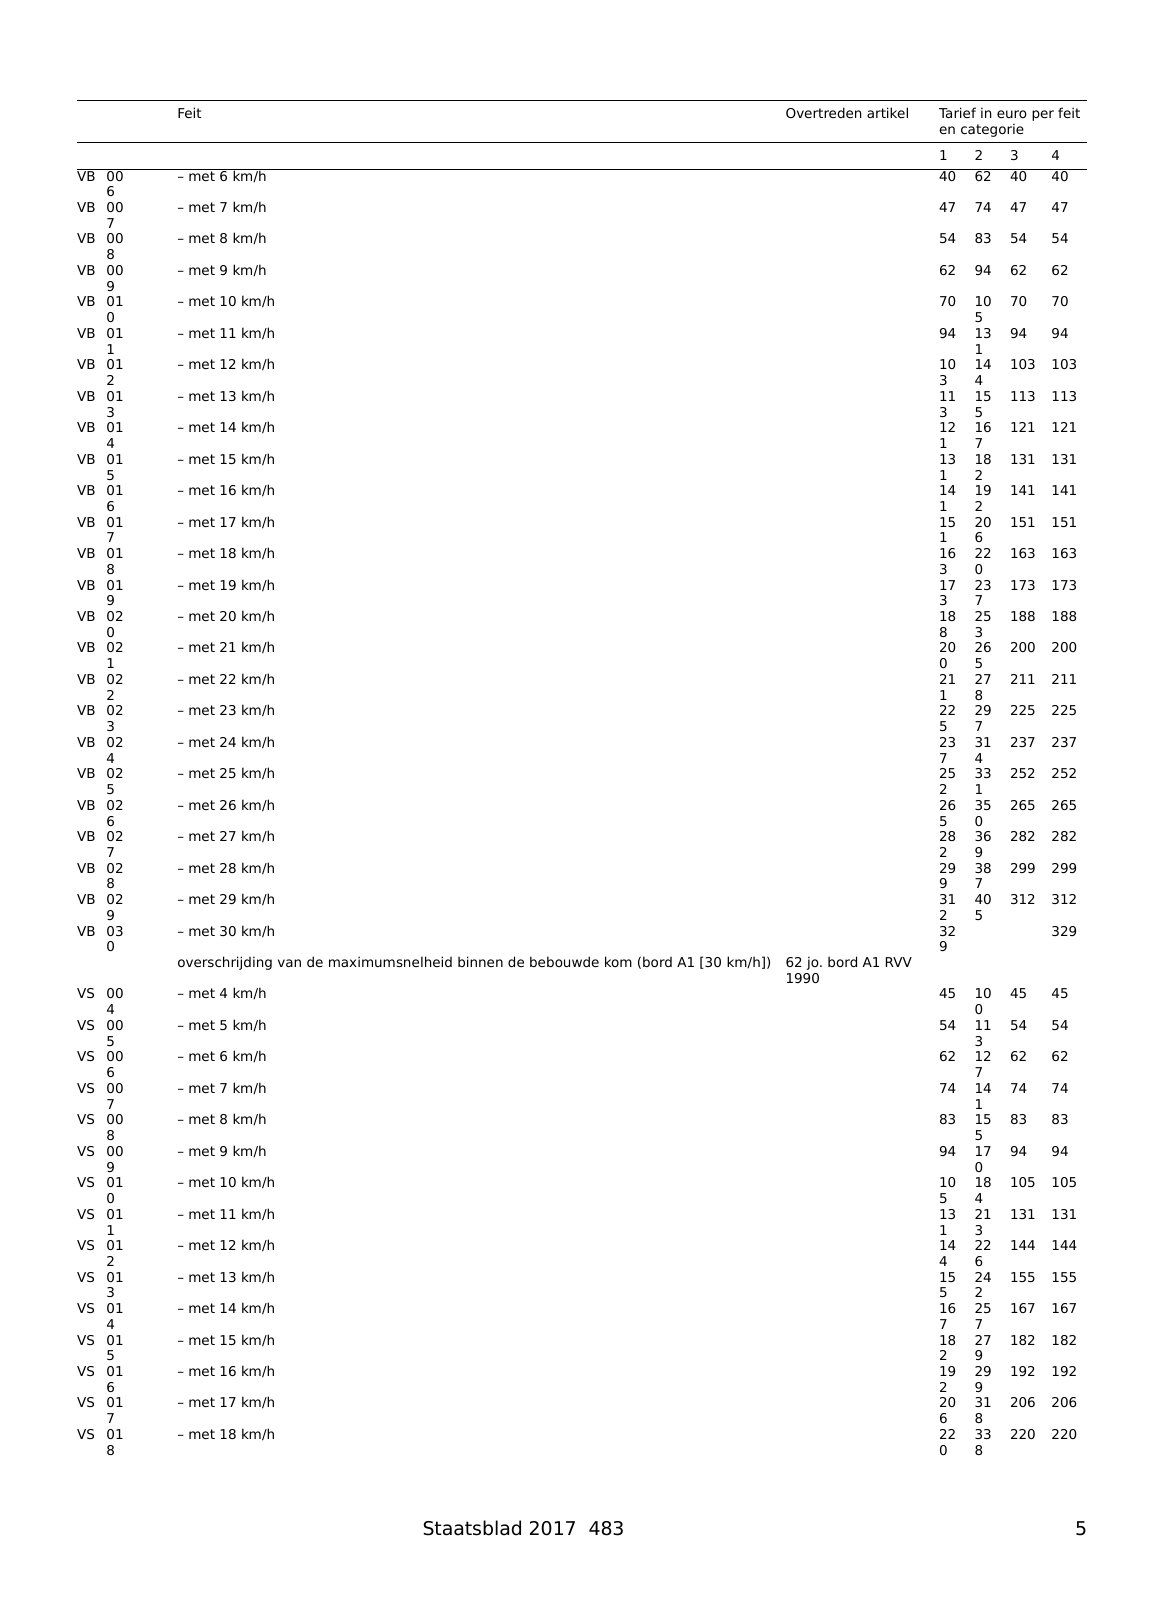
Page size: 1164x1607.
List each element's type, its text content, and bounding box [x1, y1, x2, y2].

table_cell 83 [969, 231, 1004, 263]
table_cell 131 [1045, 1207, 1087, 1238]
table_cell 54 [1004, 1018, 1045, 1049]
table_header [77, 101, 100, 142]
table_cell [136, 955, 171, 986]
table_cell [136, 1207, 171, 1238]
table_cell – met 11 km/h [171, 326, 779, 357]
table_cell 265 [969, 640, 1004, 672]
table_cell 70 [1045, 294, 1087, 326]
table_cell [136, 452, 171, 483]
table_cell VB [77, 231, 100, 263]
table_cell 83 [1004, 1112, 1045, 1144]
table_cell – met 13 km/h [171, 389, 779, 420]
table_cell 211 [1045, 672, 1087, 703]
table_cell 144 [1045, 1238, 1087, 1269]
table_cell 279 [969, 1333, 1004, 1364]
table_cell 167 [969, 420, 1004, 452]
table_cell 220 [1004, 1427, 1045, 1458]
table_cell [136, 1112, 171, 1144]
table_cell 282 [1004, 829, 1045, 861]
table_cell 47 [1004, 200, 1045, 231]
table_cell – met 15 km/h [171, 1333, 779, 1364]
table_cell 029 [100, 892, 136, 923]
table_cell 338 [969, 1427, 1004, 1458]
table_cell 94 [1004, 1144, 1045, 1175]
table_cell [136, 546, 171, 577]
table_cell VS [77, 1207, 100, 1238]
table_cell 253 [969, 609, 1004, 640]
table_cell [136, 735, 171, 766]
table_cell [780, 546, 933, 577]
table_cell 237 [933, 735, 968, 766]
table_cell VS [77, 1301, 100, 1332]
table_cell 45 [1045, 986, 1087, 1018]
table_cell 405 [969, 892, 1004, 923]
table_header Tarief in euro per feit en categorie [933, 101, 1087, 142]
table_cell [780, 326, 933, 357]
table_cell [136, 609, 171, 640]
table_cell 188 [933, 609, 968, 640]
table_cell 237 [969, 578, 1004, 609]
table_header Overtreden artikel [780, 101, 933, 142]
table_cell 206 [1004, 1395, 1045, 1427]
table_cell [136, 861, 171, 892]
table_cell 018 [100, 1427, 136, 1458]
table_cell 74 [933, 1081, 968, 1112]
table_cell VS [77, 1270, 100, 1301]
table_cell 329 [1045, 924, 1087, 955]
table_cell 329 [933, 924, 968, 955]
table_cell 167 [1045, 1301, 1087, 1332]
table_cell [136, 1049, 171, 1081]
table_cell 163 [1004, 546, 1045, 577]
table_cell 008 [100, 231, 136, 263]
table_cell [136, 263, 171, 294]
table_cell 299 [969, 1364, 1004, 1395]
table_cell 011 [100, 326, 136, 357]
table_cell VB [77, 263, 100, 294]
table_cell 141 [969, 1081, 1004, 1112]
table_cell – met 16 km/h [171, 1364, 779, 1395]
table_cell VB [77, 924, 100, 955]
table_cell 023 [100, 703, 136, 735]
table_cell VB [77, 170, 100, 200]
table_cell VB [77, 483, 100, 514]
table_cell 94 [933, 1144, 968, 1175]
table_cell 014 [100, 1301, 136, 1332]
table_cell [780, 1364, 933, 1395]
table_cell 131 [969, 326, 1004, 357]
table_cell – met 12 km/h [171, 357, 779, 389]
table_cell 113 [1045, 389, 1087, 420]
table_cell – met 19 km/h [171, 578, 779, 609]
table_cell 220 [1045, 1427, 1087, 1458]
table_cell 70 [1004, 294, 1045, 326]
table_cell VB [77, 389, 100, 420]
table_cell [780, 1395, 933, 1427]
table_cell [780, 1081, 933, 1112]
table_cell VB [77, 357, 100, 389]
table_cell 312 [1004, 892, 1045, 923]
table_cell [136, 986, 171, 1018]
table_cell 144 [969, 357, 1004, 389]
table_cell – met 22 km/h [171, 672, 779, 703]
table_cell [780, 170, 933, 200]
table_cell 2 [969, 143, 1004, 168]
table_cell 200 [933, 640, 968, 672]
table_cell 94 [1045, 326, 1087, 357]
table_header [136, 101, 171, 142]
table_cell VB [77, 798, 100, 829]
table_cell 299 [1004, 861, 1045, 892]
table_cell 62 [1045, 263, 1087, 294]
table_cell – met 8 km/h [171, 231, 779, 263]
table_cell VS [77, 1049, 100, 1081]
table_cell [780, 143, 933, 168]
table_cell [780, 578, 933, 609]
table_cell – met 9 km/h [171, 1144, 779, 1175]
table_cell VB [77, 735, 100, 766]
table_cell – met 9 km/h [171, 263, 779, 294]
table_cell 74 [1004, 1081, 1045, 1112]
table_cell [780, 861, 933, 892]
table_cell [136, 578, 171, 609]
table_cell 155 [1045, 1270, 1087, 1301]
table_cell 131 [933, 1207, 968, 1238]
table_cell [136, 1427, 171, 1458]
table_cell 182 [1045, 1333, 1087, 1364]
table_cell 017 [100, 515, 136, 546]
table_cell [933, 955, 968, 986]
table_cell [780, 1049, 933, 1081]
table_cell [780, 294, 933, 326]
table_cell 015 [100, 1333, 136, 1364]
table_cell [136, 640, 171, 672]
table_cell 318 [969, 1395, 1004, 1427]
table_cell 184 [969, 1175, 1004, 1207]
table_cell VS [77, 1364, 100, 1395]
table_cell 121 [1004, 420, 1045, 452]
table_cell 312 [1045, 892, 1087, 923]
table_cell [969, 955, 1004, 986]
table_cell – met 23 km/h [171, 703, 779, 735]
table_cell 252 [1004, 766, 1045, 798]
table_cell 299 [933, 861, 968, 892]
table_cell 010 [100, 1175, 136, 1207]
table_cell 200 [1045, 640, 1087, 672]
table_cell 006 [100, 170, 136, 200]
table_cell 144 [1004, 1238, 1045, 1269]
table_cell [780, 766, 933, 798]
table_cell VB [77, 861, 100, 892]
table_cell [136, 389, 171, 420]
table_cell 141 [933, 483, 968, 514]
table_cell [136, 892, 171, 923]
table_cell – met 6 km/h [171, 1049, 779, 1081]
table_cell 47 [933, 200, 968, 231]
table_cell – met 5 km/h [171, 1018, 779, 1049]
table_cell 200 [1004, 640, 1045, 672]
table_cell 028 [100, 861, 136, 892]
table_cell 47 [1045, 200, 1087, 231]
table_cell [780, 452, 933, 483]
table_cell 013 [100, 1270, 136, 1301]
table_cell [780, 609, 933, 640]
table_cell VS [77, 1018, 100, 1049]
table_cell 131 [1004, 1207, 1045, 1238]
table_cell – met 15 km/h [171, 452, 779, 483]
table_cell 163 [1045, 546, 1087, 577]
table_cell 016 [100, 1364, 136, 1395]
table_cell [136, 1175, 171, 1207]
table_cell 314 [969, 735, 1004, 766]
table_cell [136, 1081, 171, 1112]
table_cell 45 [933, 986, 968, 1018]
table_cell [136, 294, 171, 326]
table_cell 173 [1045, 578, 1087, 609]
table_cell – met 4 km/h [171, 986, 779, 1018]
table_cell [136, 766, 171, 798]
table_cell 242 [969, 1270, 1004, 1301]
table_cell [136, 1270, 171, 1301]
table_cell [136, 170, 171, 200]
table_cell – met 27 km/h [171, 829, 779, 861]
table_cell – met 10 km/h [171, 1175, 779, 1207]
table_cell 220 [969, 546, 1004, 577]
table_cell 016 [100, 483, 136, 514]
table_cell [136, 798, 171, 829]
table_cell 017 [100, 1395, 136, 1427]
table_cell 74 [1045, 1081, 1087, 1112]
table_cell – met 28 km/h [171, 861, 779, 892]
table_cell [136, 924, 171, 955]
table_cell 027 [100, 829, 136, 861]
table_cell – met 25 km/h [171, 766, 779, 798]
table_cell [780, 735, 933, 766]
table_cell 105 [969, 294, 1004, 326]
table_cell 151 [1004, 515, 1045, 546]
table_cell 009 [100, 1144, 136, 1175]
table_cell [780, 1175, 933, 1207]
table_cell – met 30 km/h [171, 924, 779, 955]
table_cell VB [77, 294, 100, 326]
table_cell 252 [933, 766, 968, 798]
table_cell VB [77, 515, 100, 546]
table_cell 151 [933, 515, 968, 546]
table_cell [171, 143, 779, 168]
table_cell [780, 1238, 933, 1269]
table_cell 188 [1045, 609, 1087, 640]
table_cell [136, 1018, 171, 1049]
table_cell 299 [1045, 861, 1087, 892]
table_cell 40 [1045, 170, 1087, 200]
table_cell 62 [933, 1049, 968, 1081]
table_cell 141 [1004, 483, 1045, 514]
table_cell – met 12 km/h [171, 1238, 779, 1269]
table_cell 45 [1004, 986, 1045, 1018]
table_cell 026 [100, 798, 136, 829]
table_cell – met 18 km/h [171, 1427, 779, 1458]
table_cell 144 [933, 1238, 968, 1269]
table_cell [136, 829, 171, 861]
table_cell VS [77, 1395, 100, 1427]
table_cell 94 [1004, 326, 1045, 357]
table_cell 54 [933, 231, 968, 263]
table_cell VB [77, 420, 100, 452]
table_cell 170 [969, 1144, 1004, 1175]
table_cell [136, 672, 171, 703]
table_cell [136, 143, 171, 168]
table_cell VS [77, 1175, 100, 1207]
table_cell [780, 357, 933, 389]
table_cell 62 [1045, 1049, 1087, 1081]
table_cell [780, 1301, 933, 1332]
table_cell [77, 143, 100, 168]
table_cell [136, 1301, 171, 1332]
table_cell 173 [1004, 578, 1045, 609]
table_cell 312 [933, 892, 968, 923]
table_cell 163 [933, 546, 968, 577]
table_cell 113 [1004, 389, 1045, 420]
table_cell overschrijding van de maximumsnelheid binnen de bebouwde kom (bord A1 [30 km/h]) [171, 955, 779, 986]
table_cell 278 [969, 672, 1004, 703]
table_cell 265 [1045, 798, 1087, 829]
table_cell 030 [100, 924, 136, 955]
table_cell 012 [100, 357, 136, 389]
table_cell 019 [100, 578, 136, 609]
table_cell [780, 1427, 933, 1458]
table_cell [780, 420, 933, 452]
table_cell 113 [933, 389, 968, 420]
table_cell [780, 924, 933, 955]
table_cell 105 [1004, 1175, 1045, 1207]
table_cell [969, 924, 1004, 955]
table_cell 155 [1004, 1270, 1045, 1301]
table_cell 010 [100, 294, 136, 326]
table_cell [780, 640, 933, 672]
table_cell 331 [969, 766, 1004, 798]
table_cell 005 [100, 1018, 136, 1049]
table_cell [780, 263, 933, 294]
table_header [100, 101, 136, 142]
table_cell 100 [969, 986, 1004, 1018]
table_cell [780, 200, 933, 231]
table_cell 155 [933, 1270, 968, 1301]
table_cell [100, 955, 136, 986]
table_cell 54 [1045, 231, 1087, 263]
table_cell – met 21 km/h [171, 640, 779, 672]
table_cell 020 [100, 609, 136, 640]
table_cell 192 [1004, 1364, 1045, 1395]
table_cell [136, 515, 171, 546]
table_cell VB [77, 546, 100, 577]
table_cell VB [77, 703, 100, 735]
table_cell [136, 1395, 171, 1427]
table_cell – met 13 km/h [171, 1270, 779, 1301]
table_cell [780, 389, 933, 420]
table_cell 006 [100, 1049, 136, 1081]
table_cell [136, 483, 171, 514]
table_cell 151 [1045, 515, 1087, 546]
table_cell VB [77, 640, 100, 672]
table_cell 265 [933, 798, 968, 829]
table_cell 167 [933, 1301, 968, 1332]
table_cell 141 [1045, 483, 1087, 514]
table_cell 4 [1045, 143, 1087, 168]
table_cell 131 [1004, 452, 1045, 483]
table_cell [780, 672, 933, 703]
table_cell – met 24 km/h [171, 735, 779, 766]
table_cell 009 [100, 263, 136, 294]
table_cell 297 [969, 703, 1004, 735]
table_cell 211 [1004, 672, 1045, 703]
table_cell 167 [1004, 1301, 1045, 1332]
table_cell [780, 1207, 933, 1238]
table_cell VB [77, 609, 100, 640]
table_cell 206 [933, 1395, 968, 1427]
table_cell 127 [969, 1049, 1004, 1081]
table_cell 282 [933, 829, 968, 861]
table_cell 369 [969, 829, 1004, 861]
table_cell 3 [1004, 143, 1045, 168]
table_cell 94 [969, 263, 1004, 294]
table_cell – met 26 km/h [171, 798, 779, 829]
table_cell 155 [969, 1112, 1004, 1144]
table_cell [1004, 924, 1045, 955]
table_cell VB [77, 326, 100, 357]
table_cell VB [77, 766, 100, 798]
table_cell 105 [1045, 1175, 1087, 1207]
table_cell 225 [933, 703, 968, 735]
table_cell – met 8 km/h [171, 1112, 779, 1144]
table_cell VB [77, 452, 100, 483]
table_cell [780, 1112, 933, 1144]
table_cell 252 [1045, 766, 1087, 798]
table_cell – met 7 km/h [171, 200, 779, 231]
table_cell [780, 892, 933, 923]
table_cell 113 [969, 1018, 1004, 1049]
table_cell 192 [969, 483, 1004, 514]
table_cell 024 [100, 735, 136, 766]
table_cell – met 14 km/h [171, 1301, 779, 1332]
table_cell 1 [933, 143, 968, 168]
table_cell 182 [1004, 1333, 1045, 1364]
table_cell [136, 1238, 171, 1269]
table_cell 54 [1004, 231, 1045, 263]
table_cell – met 17 km/h [171, 1395, 779, 1427]
table_cell [780, 703, 933, 735]
table_cell 103 [933, 357, 968, 389]
table_cell 62 [1004, 1049, 1045, 1081]
table_cell 182 [933, 1333, 968, 1364]
table_cell 237 [1045, 735, 1087, 766]
table_cell 213 [969, 1207, 1004, 1238]
table_cell [77, 955, 100, 986]
table_cell 225 [1045, 703, 1087, 735]
table_cell 74 [969, 200, 1004, 231]
table_cell [780, 1270, 933, 1301]
table_cell 021 [100, 640, 136, 672]
table_cell VB [77, 829, 100, 861]
table_cell 013 [100, 389, 136, 420]
table_cell 015 [100, 452, 136, 483]
table_cell 54 [933, 1018, 968, 1049]
table_cell VS [77, 1081, 100, 1112]
table_cell [780, 231, 933, 263]
table_cell 94 [933, 326, 968, 357]
table_cell VB [77, 200, 100, 231]
table_cell [780, 515, 933, 546]
table_cell [780, 1144, 933, 1175]
table_cell 022 [100, 672, 136, 703]
table_cell 257 [969, 1301, 1004, 1332]
table_cell 54 [1045, 1018, 1087, 1049]
table_cell VS [77, 1333, 100, 1364]
table_cell – met 20 km/h [171, 609, 779, 640]
table_cell 188 [1004, 609, 1045, 640]
table_cell 131 [1045, 452, 1087, 483]
table_cell – met 10 km/h [171, 294, 779, 326]
table_cell 237 [1004, 735, 1045, 766]
table_cell 131 [933, 452, 968, 483]
table_cell [136, 703, 171, 735]
table_cell [136, 1144, 171, 1175]
table_cell – met 14 km/h [171, 420, 779, 452]
table_cell 226 [969, 1238, 1004, 1269]
table_cell – met 29 km/h [171, 892, 779, 923]
table_cell VB [77, 672, 100, 703]
table_cell 62 [1004, 263, 1045, 294]
table_cell 265 [1004, 798, 1045, 829]
table_cell – met 6 km/h [171, 170, 779, 200]
table_cell [1004, 955, 1045, 986]
table_cell 014 [100, 420, 136, 452]
table_cell 192 [1045, 1364, 1087, 1395]
table_cell 40 [933, 170, 968, 200]
table_cell [136, 231, 171, 263]
table_cell 007 [100, 1081, 136, 1112]
table_cell 173 [933, 578, 968, 609]
table_cell – met 11 km/h [171, 1207, 779, 1238]
table_cell 007 [100, 200, 136, 231]
table_cell 018 [100, 546, 136, 577]
table_cell 182 [969, 452, 1004, 483]
table_cell 94 [1045, 1144, 1087, 1175]
table_cell VS [77, 1427, 100, 1458]
table_cell 105 [933, 1175, 968, 1207]
table_header Feit [171, 101, 779, 142]
table_cell [136, 1333, 171, 1364]
table_cell 155 [969, 389, 1004, 420]
table_cell [100, 143, 136, 168]
table_cell VS [77, 1112, 100, 1144]
table_cell [780, 483, 933, 514]
table_cell [780, 986, 933, 1018]
table_cell [780, 1018, 933, 1049]
table_cell 121 [1045, 420, 1087, 452]
table_cell 206 [969, 515, 1004, 546]
table_cell [780, 1333, 933, 1364]
table_cell 011 [100, 1207, 136, 1238]
table_cell – met 7 km/h [171, 1081, 779, 1112]
table_cell 008 [100, 1112, 136, 1144]
table_cell 192 [933, 1364, 968, 1395]
table_cell [136, 420, 171, 452]
table_cell 225 [1004, 703, 1045, 735]
table_cell – met 18 km/h [171, 546, 779, 577]
table_cell 62 jo. bord A1 RVV 1990 [780, 955, 933, 986]
table_cell [780, 798, 933, 829]
table_cell VB [77, 578, 100, 609]
table_cell [136, 200, 171, 231]
table_cell 62 [969, 170, 1004, 200]
table_cell [136, 357, 171, 389]
table_cell 121 [933, 420, 968, 452]
table_cell 387 [969, 861, 1004, 892]
table_cell 83 [1045, 1112, 1087, 1144]
table_cell [136, 326, 171, 357]
table_cell 206 [1045, 1395, 1087, 1427]
table_cell 004 [100, 986, 136, 1018]
table_cell VB [77, 892, 100, 923]
table_cell 62 [933, 263, 968, 294]
table_cell – met 16 km/h [171, 483, 779, 514]
table_cell 103 [1004, 357, 1045, 389]
table_cell – met 17 km/h [171, 515, 779, 546]
table_cell 211 [933, 672, 968, 703]
table_cell 350 [969, 798, 1004, 829]
table_cell 012 [100, 1238, 136, 1269]
table_cell [780, 829, 933, 861]
table_cell [136, 1364, 171, 1395]
table_cell 40 [1004, 170, 1045, 200]
table_cell 70 [933, 294, 968, 326]
table_cell VS [77, 1144, 100, 1175]
table_cell VS [77, 986, 100, 1018]
table_cell 83 [933, 1112, 968, 1144]
table_cell 220 [933, 1427, 968, 1458]
table_cell VS [77, 1238, 100, 1269]
table_cell 282 [1045, 829, 1087, 861]
table_cell [1045, 955, 1087, 986]
table_cell 025 [100, 766, 136, 798]
table_cell 103 [1045, 357, 1087, 389]
